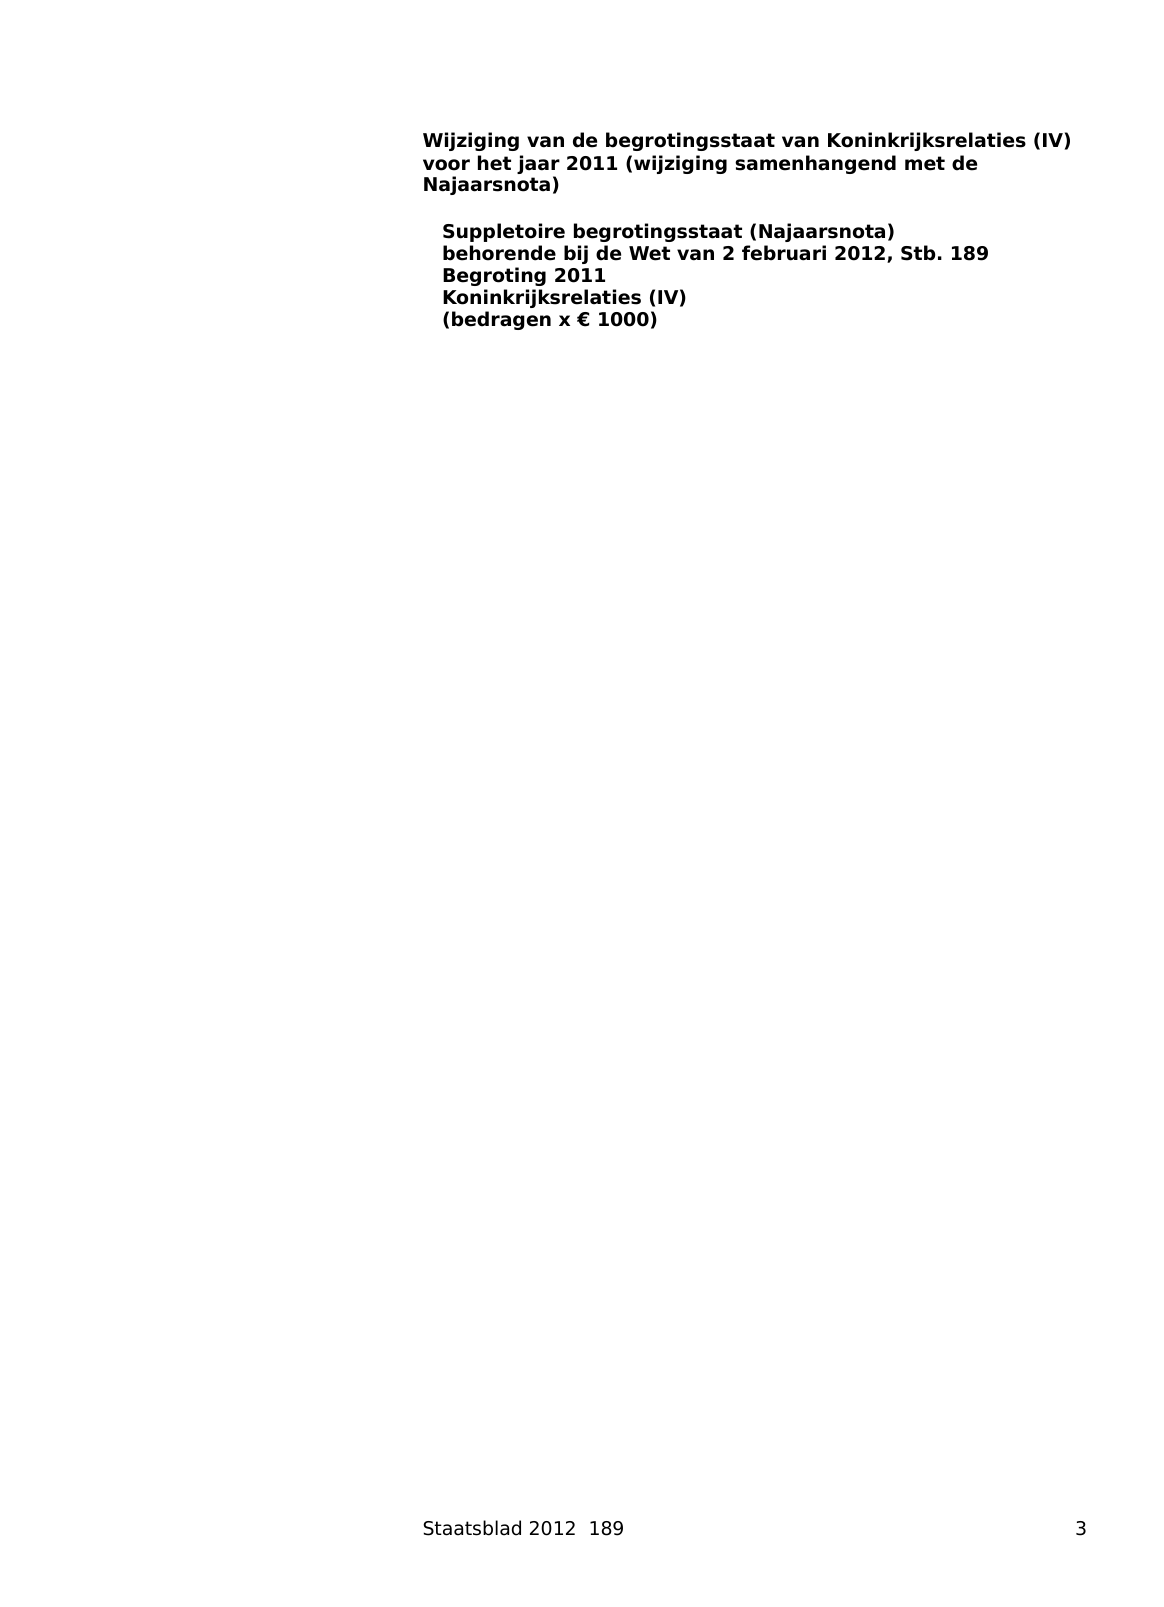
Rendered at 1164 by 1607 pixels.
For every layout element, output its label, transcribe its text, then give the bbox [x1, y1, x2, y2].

text Begroting 2011 [422, 265, 1087, 287]
text behorende bij de Wet van 2 februari 2012, Stb. 189 [422, 243, 1087, 265]
text (bedragen x € 1000) [422, 309, 1087, 331]
subtitle Wijziging van de begrotingsstaat van Koninkrijksrelaties (IV) voor het jaar 2011 (wijziging samenhangend met de Najaarsnota) [422, 130, 1087, 196]
text Suppletoire begrotingsstaat (Najaarsnota) [422, 221, 1087, 243]
text Koninkrijksrelaties (IV) [422, 287, 1087, 309]
